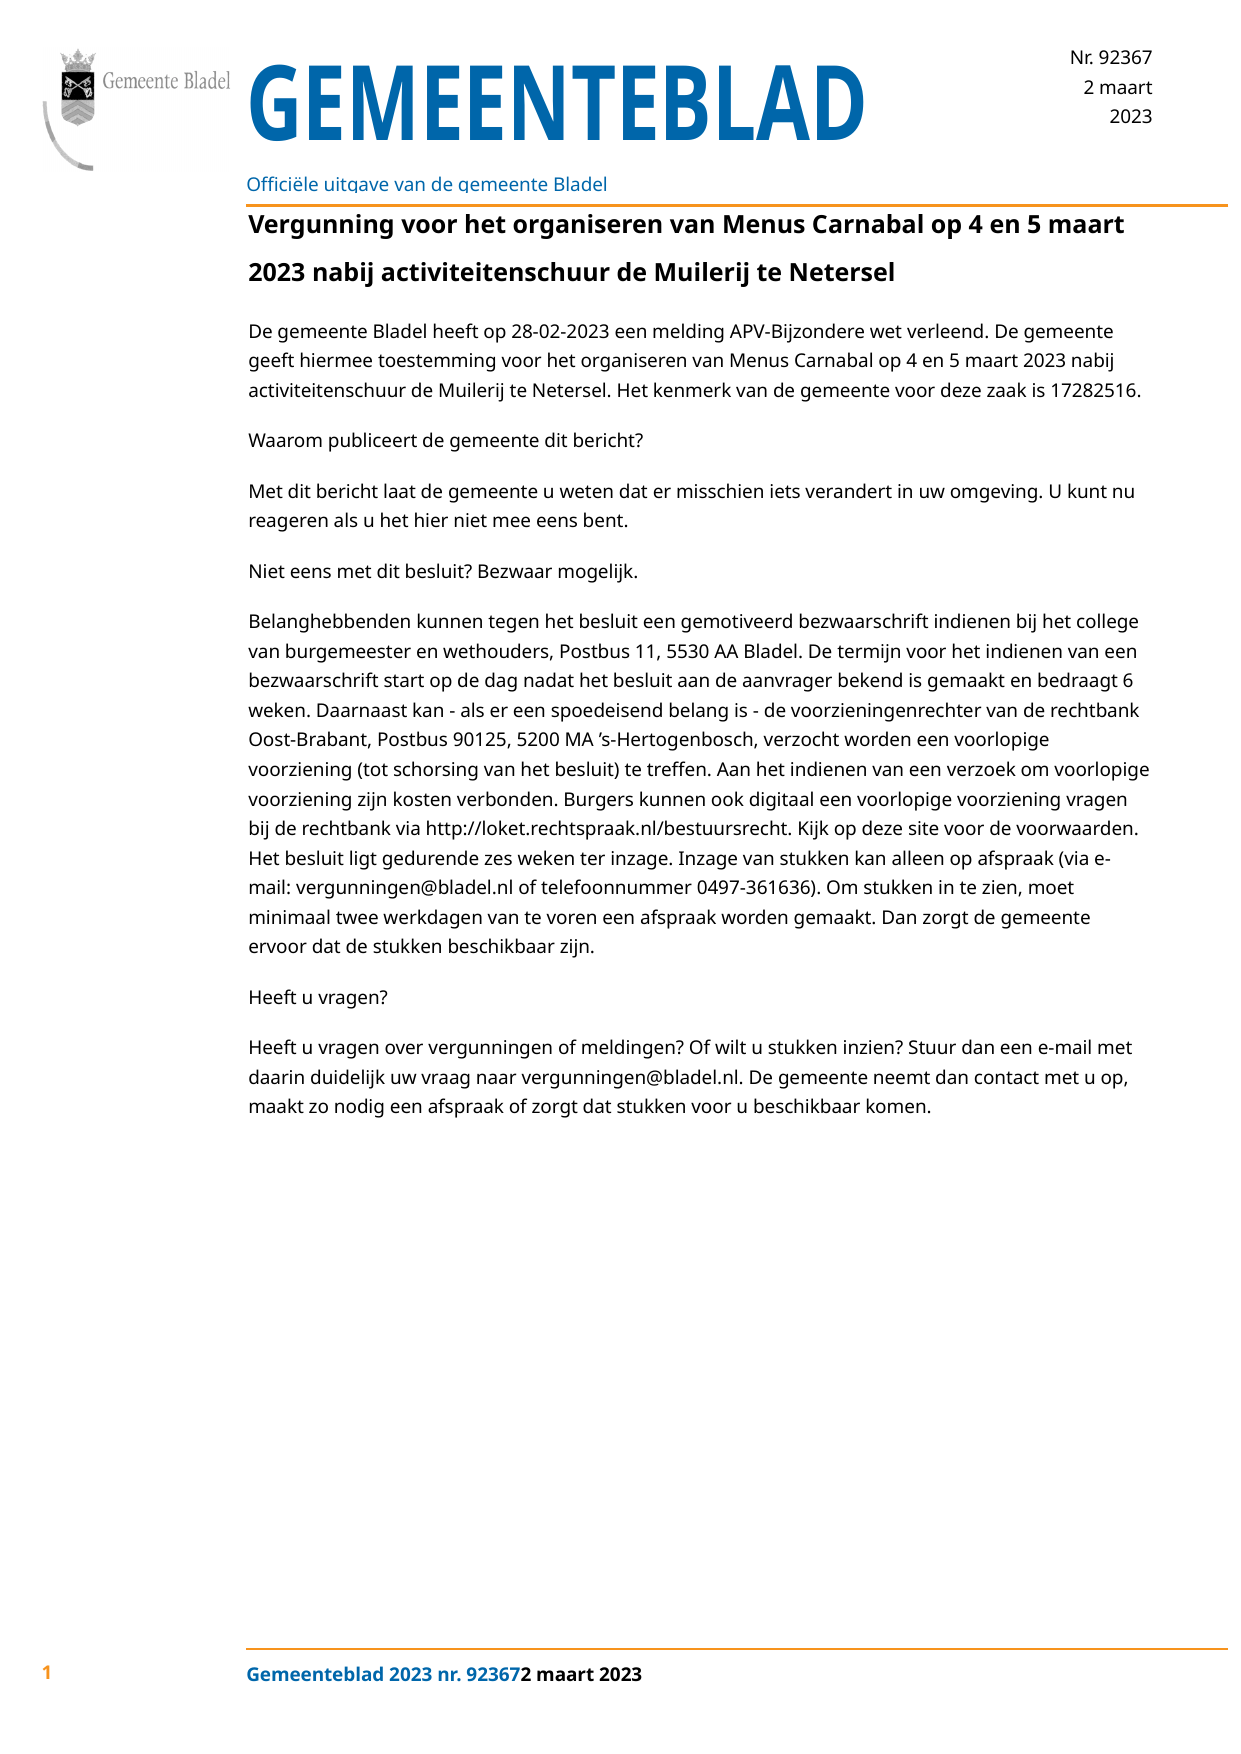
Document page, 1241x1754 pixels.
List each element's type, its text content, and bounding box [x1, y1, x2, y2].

text Heeft u vragen? [248, 984, 1152, 1010]
text Waarom publiceert de gemeente dit bericht? [248, 427, 1152, 453]
text De gemeente Bladel heeft op 28-02-2023 een melding APV-Bijzondere wet verleend. De gemeente geeft hiermee toestemming voor het organiseren van Menus Carnabal op 4 en 5 maart 2023 nabij activiteitenschuur de Muilerij te Netersel. Het kenmerk van de gemeente voor deze zaak is 17282516. [248, 318, 1152, 403]
text Heeft u vragen over vergunningen of meldingen? Of wilt u stukken inzien? Stuur dan een e-mail met daarin duidelijk uw vraag naar vergunningen@bladel.nl. De gemeente neemt dan contact met u op, maakt zo nodig een afspraak of zorgt dat stukken voor u beschikbaar komen. [248, 1034, 1152, 1119]
text Vergunning voor het organiseren van Menus Carnabal op 4 en 5 maart 2023 nabij activiteitenschuur de Muilerij te Netersel [248, 207, 1152, 288]
text Met dit bericht laat de gemeente u weten dat er misschien iets verandert in uw omgeving. U kunt nu reageren als u het hier niet mee eens bent. [248, 478, 1152, 533]
text Niet eens met dit besluit? Bezwaar mogelijk. [248, 558, 1152, 584]
picture [41, 47, 231, 172]
text Belanghebbenden kunnen tegen het besluit een gemotiveerd bezwaarschrift indienen bij het college van burgemeester en wethouders, Postbus 11, 5530 AA Bladel. De termijn voor het indienen van een bezwaarschrift start op de dag nadat het besluit aan de aanvrager bekend is gemaakt en bedraagt 6 weken. Daarnaast kan - als er een spoedeisend belang is - de voorzieningenrechter van de rechtbank Oost-Brabant, Postbus 90125, 5200 MA ’s-Hertogenbosch, verzocht worden een voorlopige voorziening (tot schorsing van het besluit) te treffen. Aan het indienen van een verzoek om voorlopige voorziening zijn kosten verbonden. Burgers kunnen ook digitaal een voorlopige voorziening vragen bij de rechtbank via http://loket.rechtspraak.nl/bestuursrecht. Kijk op deze site voor de voorwaarden. Het besluit ligt gedurende zes weken ter inzage. Inzage van stukken kan alleen op afspraak (via e-mail: vergunningen@bladel.nl of telefoonnummer 0497-361636). Om stukken in te zien, moet minimaal twee werkdagen van te voren een afspraak worden gemaakt. Dan zorgt de gemeente ervoor dat de stukken beschikbaar zijn. [248, 608, 1152, 959]
